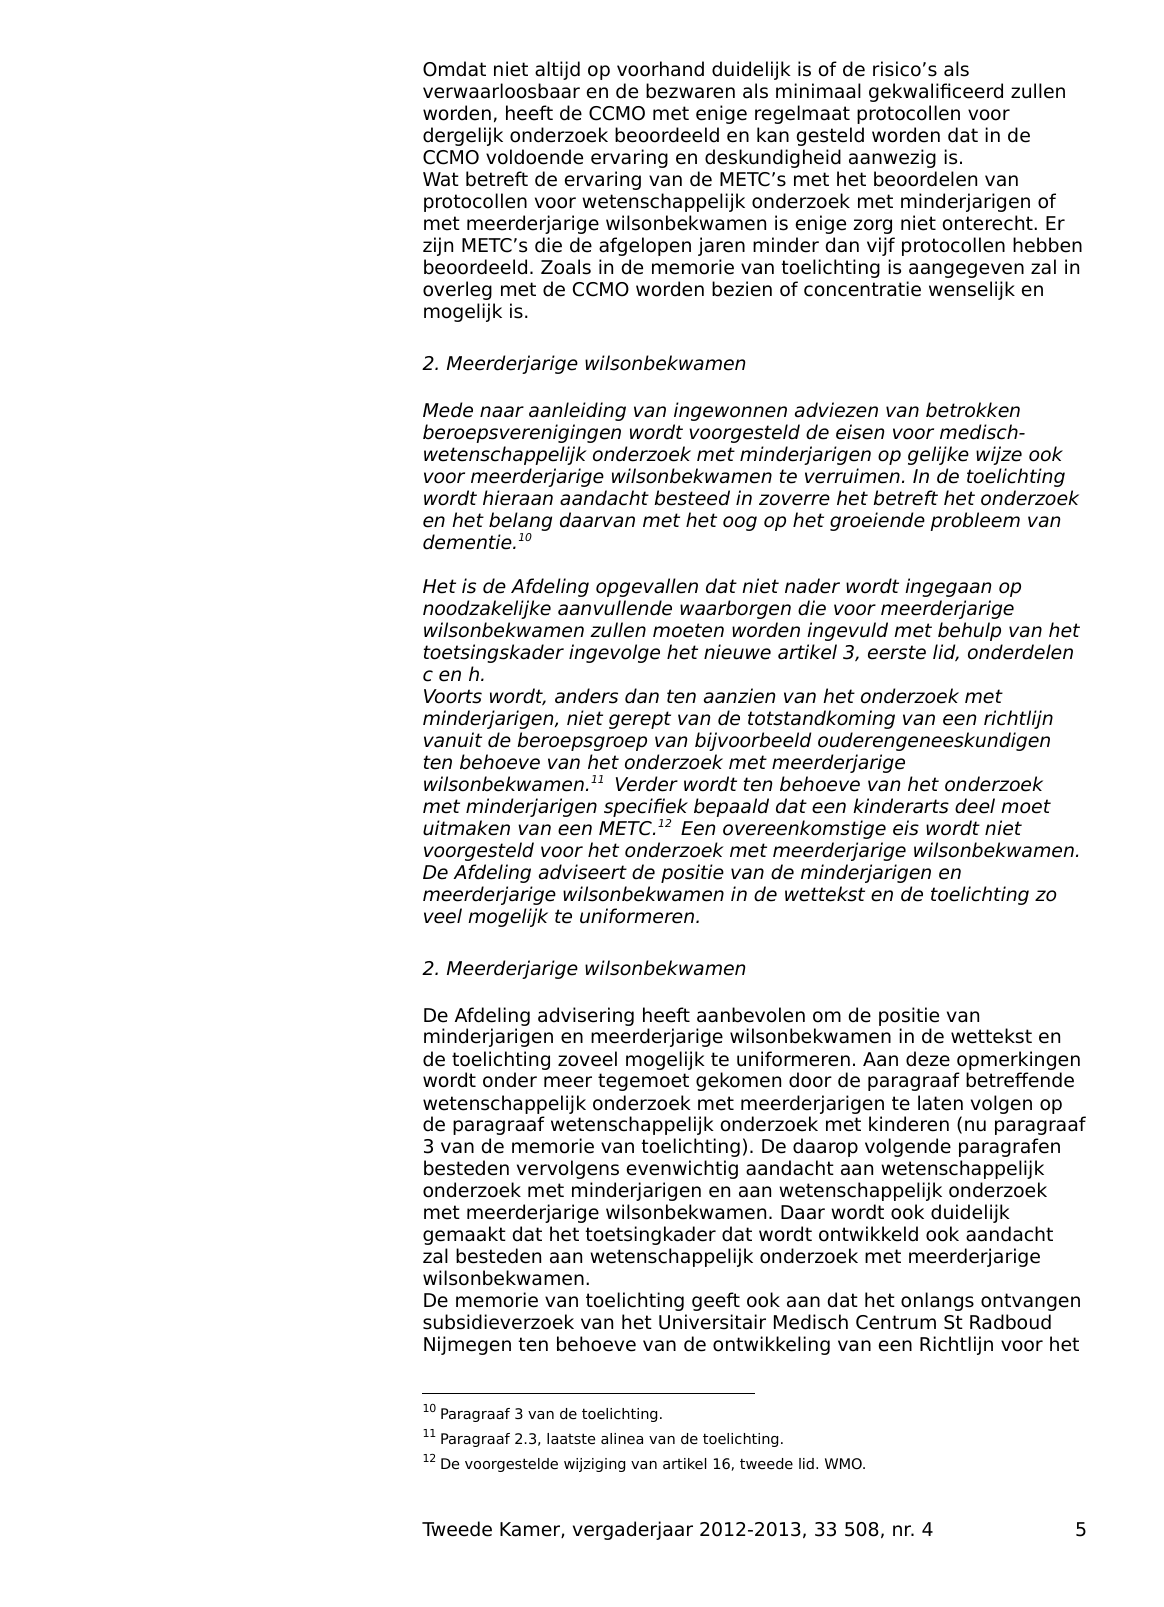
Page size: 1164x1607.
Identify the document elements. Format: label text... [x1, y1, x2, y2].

text Omdat niet altijd op voorhand duidelijk is of de risico’s als verwaarloosbaar en de bezwaren als minimaal gekwalificeerd zullen worden, heeft de CCMO met enige regelmaat protocollen voor dergelijk onderzoek beoordeeld en kan gesteld worden dat in de CCMO voldoende ervaring en deskundigheid aanwezig is. [422, 59, 1087, 169]
text De Afdeling adviseert de positie van de minderjarigen en meerderjarige wilsonbekwamen in de wettekst en de toelichting zo veel mogelijk te uniformeren. [422, 862, 1087, 927]
subtitle 2. Meerderjarige wilsonbekwamen [422, 353, 1087, 375]
subtitle 2. Meerderjarige wilsonbekwamen [422, 957, 1087, 979]
text De memorie van toelichting geeft ook aan dat het onlangs ontvangen subsidieverzoek van het Universitair Medisch Centrum St Radboud Nijmegen ten behoeve van de ontwikkeling van een Richtlijn voor het [422, 1290, 1087, 1356]
text Wat betreft de ervaring van de METC’s met het beoordelen van protocollen voor wetenschappelijk onderzoek met minderjarigen of met meerderjarige wilsonbekwamen is enige zorg niet onterecht. Er zijn METC’s die de afgelopen jaren minder dan vijf protocollen hebben beoordeeld. Zoals in de memorie van toelichting is aangegeven zal in overleg met de CCMO worden bezien of concentratie wenselijk en mogelijk is. [422, 169, 1087, 323]
text Paragraaf 3 van de toelichting. [422, 1402, 1087, 1424]
text Paragraaf 2.3, laatste alinea van de toelichting. [422, 1427, 1087, 1449]
text Mede naar aanleiding van ingewonnen adviezen van betrokken beroepsverenigingen wordt voorgesteld de eisen voor medisch-wetenschappelijk onderzoek met minderjarigen op gelijke wijze ook voor meerderjarige wilsonbekwamen te verruimen. In de toelichting wordt hieraan aandacht besteed in zoverre het betreft het onderzoek en het belang daarvan met het oog op het groeiende probleem van dementie. [422, 400, 1087, 554]
text De voorgestelde wijziging van artikel 16, tweede lid. WMO. [422, 1452, 1087, 1474]
text Voorts wordt, anders dan ten aanzien van het onderzoek met minderjarigen, niet gerept van de totstandkoming van een richtlijn vanuit de beroepsgroep van bijvoorbeeld ouderengeneeskundigen ten behoeve van het onderzoek met meerderjarige wilsonbekwamen. Verder wordt ten behoeve van het onderzoek met minderjarigen specifiek bepaald dat een kinderarts deel moet uitmaken van een METC. Een overeenkomstige eis wordt niet voorgesteld voor het onderzoek met meerderjarige wilsonbekwamen. [422, 686, 1087, 862]
text Het is de Afdeling opgevallen dat niet nader wordt ingegaan op noodzakelijke aanvullende waarborgen die voor meerderjarige wilsonbekwamen zullen moeten worden ingevuld met behulp van het toetsingskader ingevolge het nieuwe artikel 3, eerste lid, onderdelen c en h. [422, 576, 1087, 686]
text De Afdeling advisering heeft aanbevolen om de positie van minderjarigen en meerderjarige wilsonbekwamen in de wettekst en de toelichting zoveel mogelijk te uniformeren. Aan deze opmerkingen wordt onder meer tegemoet gekomen door de paragraaf betreffende wetenschappelijk onderzoek met meerderjarigen te laten volgen op de paragraaf wetenschappelijk onderzoek met kinderen (nu paragraaf 3 van de memorie van toelichting). De daarop volgende paragrafen besteden vervolgens evenwichtig aandacht aan wetenschappelijk onderzoek met minderjarigen en aan wetenschappelijk onderzoek met meerderjarige wilsonbekwamen. Daar wordt ook duidelijk gemaakt dat het toetsingkader dat wordt ontwikkeld ook aandacht zal besteden aan wetenschappelijk onderzoek met meerderjarige wilsonbekwamen. [422, 1004, 1087, 1290]
